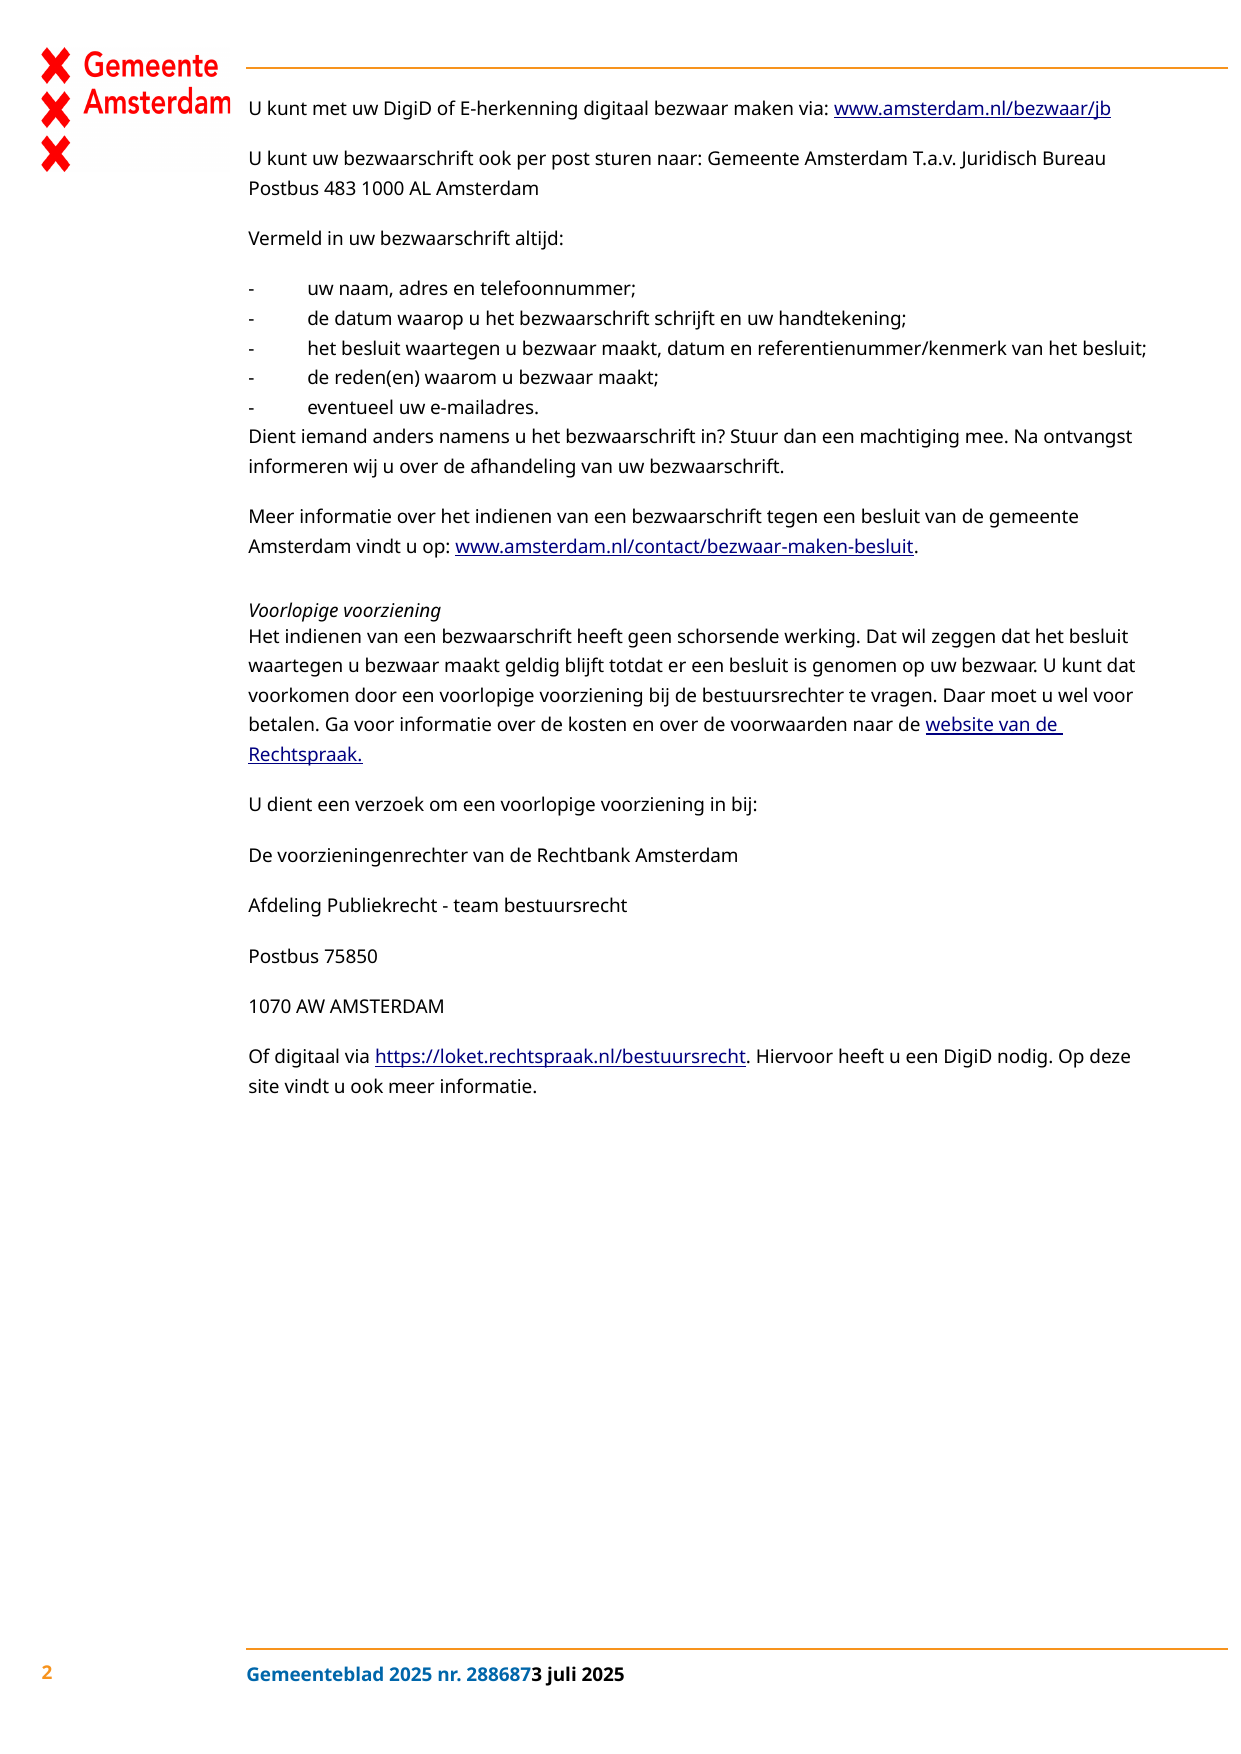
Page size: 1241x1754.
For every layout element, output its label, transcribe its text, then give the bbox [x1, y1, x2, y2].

text Afdeling Publiekrecht - team bestuursrecht [248, 892, 1152, 918]
text Of digitaal via https://loket.rechtspraak.nl/bestuursrecht. Hiervoor heeft u een DigiD nodig. Op deze site vindt u ook meer informatie. [248, 1044, 1152, 1099]
text U kunt uw bezwaarschrift ook per post sturen naar: Gemeente Amsterdam T.a.v. Juridisch Bureau Postbus 483 1000 AL Amsterdam [248, 145, 1152, 201]
text Dient iemand anders namens u het bezwaarschrift in? Stuur dan een machtiging mee. Na ontvangst informeren wij u over de afhandeling van uw bezwaarschrift. [248, 423, 1152, 479]
text Voorlopige voorziening [248, 597, 1152, 623]
list de reden(en) waarom u bezwaar maakt; [248, 364, 1152, 390]
text Postbus 75850 [248, 943, 1152, 968]
list het besluit waartegen u bezwaar maakt, datum en referentienummer/kenmerk van het besluit; [248, 335, 1152, 361]
text Het indienen van een bezwaarschrift heeft geen schorsende werking. Dat wil zeggen dat het besluit waartegen u bezwaar maakt geldig blijft totdat er een besluit is genomen op uw bezwaar. U kunt dat voorkomen door een voorlopige voorziening bij de bestuursrechter te vragen. Daar moet u wel voor betalen. Ga voor informatie over de kosten en over de voorwaarden naar de website van de Rechtspraak. [248, 623, 1152, 767]
text Meer informatie over het indienen van een bezwaarschrift tegen een besluit van de gemeente Amsterdam vindt u op: www.amsterdam.nl/contact/bezwaar-maken-besluit. [248, 503, 1152, 559]
list de datum waarop u het bezwaarschrift schrijft en uw handtekening; [248, 305, 1152, 331]
text Vermeld in uw bezwaarschrift altijd: [248, 225, 1152, 251]
text U kunt met uw DigiD of E-herkenning digitaal bezwaar maken via: www.amsterdam.nl/bezwaar/jb [248, 95, 1152, 121]
text De voorzieningenrechter van de Rechtbank Amsterdam [248, 842, 1152, 868]
list uw naam, adres en telefoonnummer; [248, 276, 1152, 301]
picture [41, 47, 231, 172]
text 1070 AW AMSTERDAM [248, 993, 1152, 1019]
text U dient een verzoek om een voorlopige voorziening in bij: [248, 792, 1152, 817]
list eventueel uw e-mailadres. [248, 394, 1152, 420]
